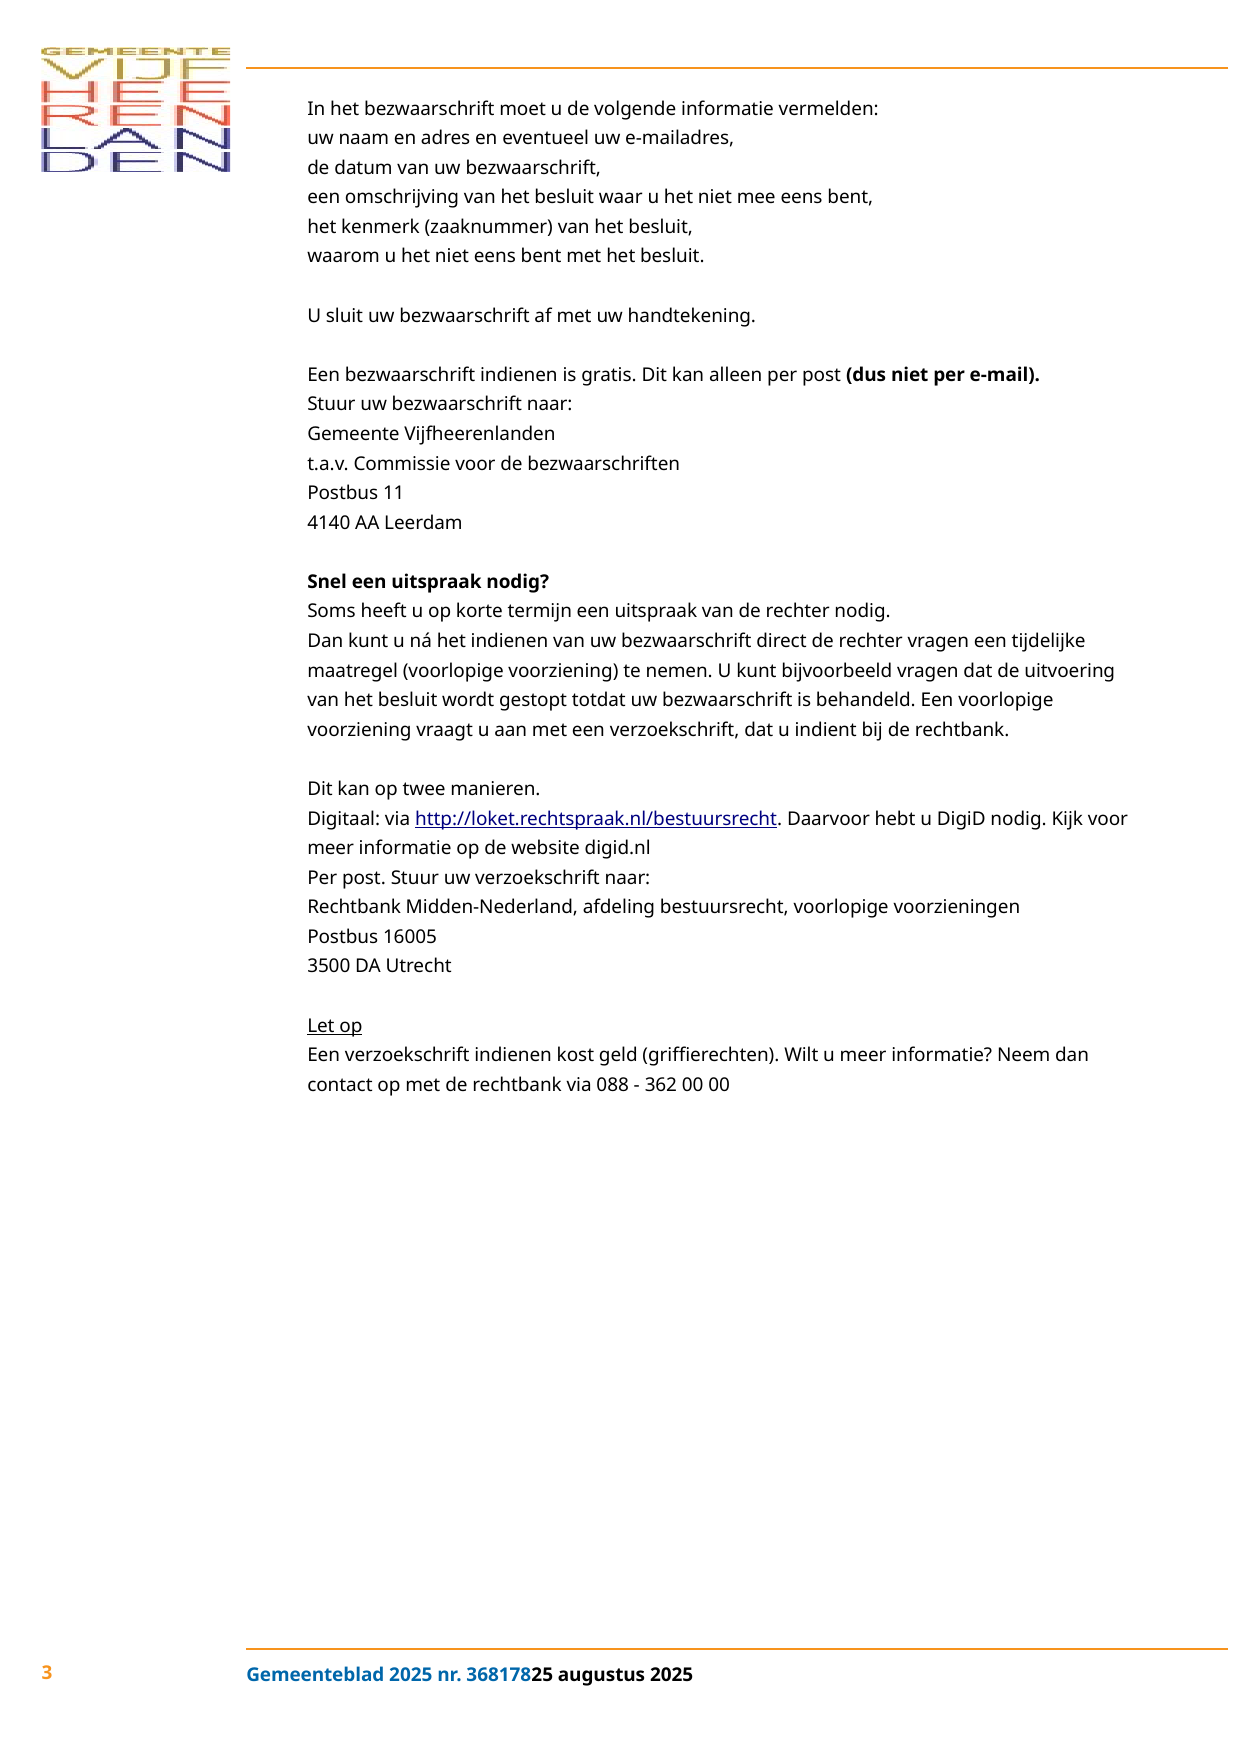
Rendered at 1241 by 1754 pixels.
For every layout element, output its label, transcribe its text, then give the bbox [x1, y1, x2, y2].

list een omschrijving van het besluit waar u het niet mee eens bent, [248, 183, 1152, 209]
list U sluit uw bezwaarschrift af met uw handtekening. [248, 302, 1152, 328]
list Een verzoekschrift indienen kost geld (griffierechten). Wilt u meer informatie? Neem dan contact op met de rechtbank via 088 - 362 00 00 [248, 1041, 1152, 1097]
list waarom u het niet eens bent met het besluit. [248, 243, 1152, 268]
list de datum van uw bezwaarschrift, [248, 154, 1152, 180]
list Per post. Stuur uw verzoekschrift naar: [248, 864, 1152, 890]
list Dit kan op twee manieren. [248, 775, 1152, 801]
list Digitaal: via http://loket.rechtspraak.nl/bestuursrecht. Daarvoor hebt u DigiD nodig. Kijk voor meer informatie op de website digid.nl [248, 805, 1152, 860]
list Postbus 16005 [248, 923, 1152, 949]
list Rechtbank Midden-Nederland, afdeling bestuursrecht, voorlopige voorzieningen [248, 893, 1152, 919]
list Gemeente Vijfheerenlanden [248, 420, 1152, 446]
list uw naam en adres en eventueel uw e-mailadres, [248, 124, 1152, 150]
list Postbus 11 [248, 479, 1152, 505]
list t.a.v. Commissie voor de bezwaarschriften [248, 450, 1152, 476]
picture [41, 47, 231, 172]
list het kenmerk (zaaknummer) van het besluit, [248, 213, 1152, 239]
list Soms heeft u op korte termijn een uitspraak van de rechter nodig. [248, 598, 1152, 623]
list Stuur uw bezwaarschrift naar: [248, 391, 1152, 416]
list Een bezwaarschrift indienen is gratis. Dit kan alleen per post (dus niet per e-mail). [248, 361, 1152, 387]
list Snel een uitspraak nodig? [248, 568, 1152, 594]
list Let op [248, 1012, 1152, 1038]
list 4140 AA Leerdam [248, 509, 1152, 535]
list Dan kunt u ná het indienen van uw bezwaarschrift direct de rechter vragen een tijdelijke maatregel (voorlopige voorziening) te nemen. U kunt bijvoorbeeld vragen dat de uitvoering van het besluit wordt gestopt totdat uw bezwaarschrift is behandeld. Een voorlopige voorziening vraagt u aan met een verzoekschrift, dat u indient bij de rechtbank. [248, 627, 1152, 742]
list 3500 DA Utrecht [248, 953, 1152, 978]
list In het bezwaarschrift moet u de volgende informatie vermelden: [248, 95, 1152, 121]
